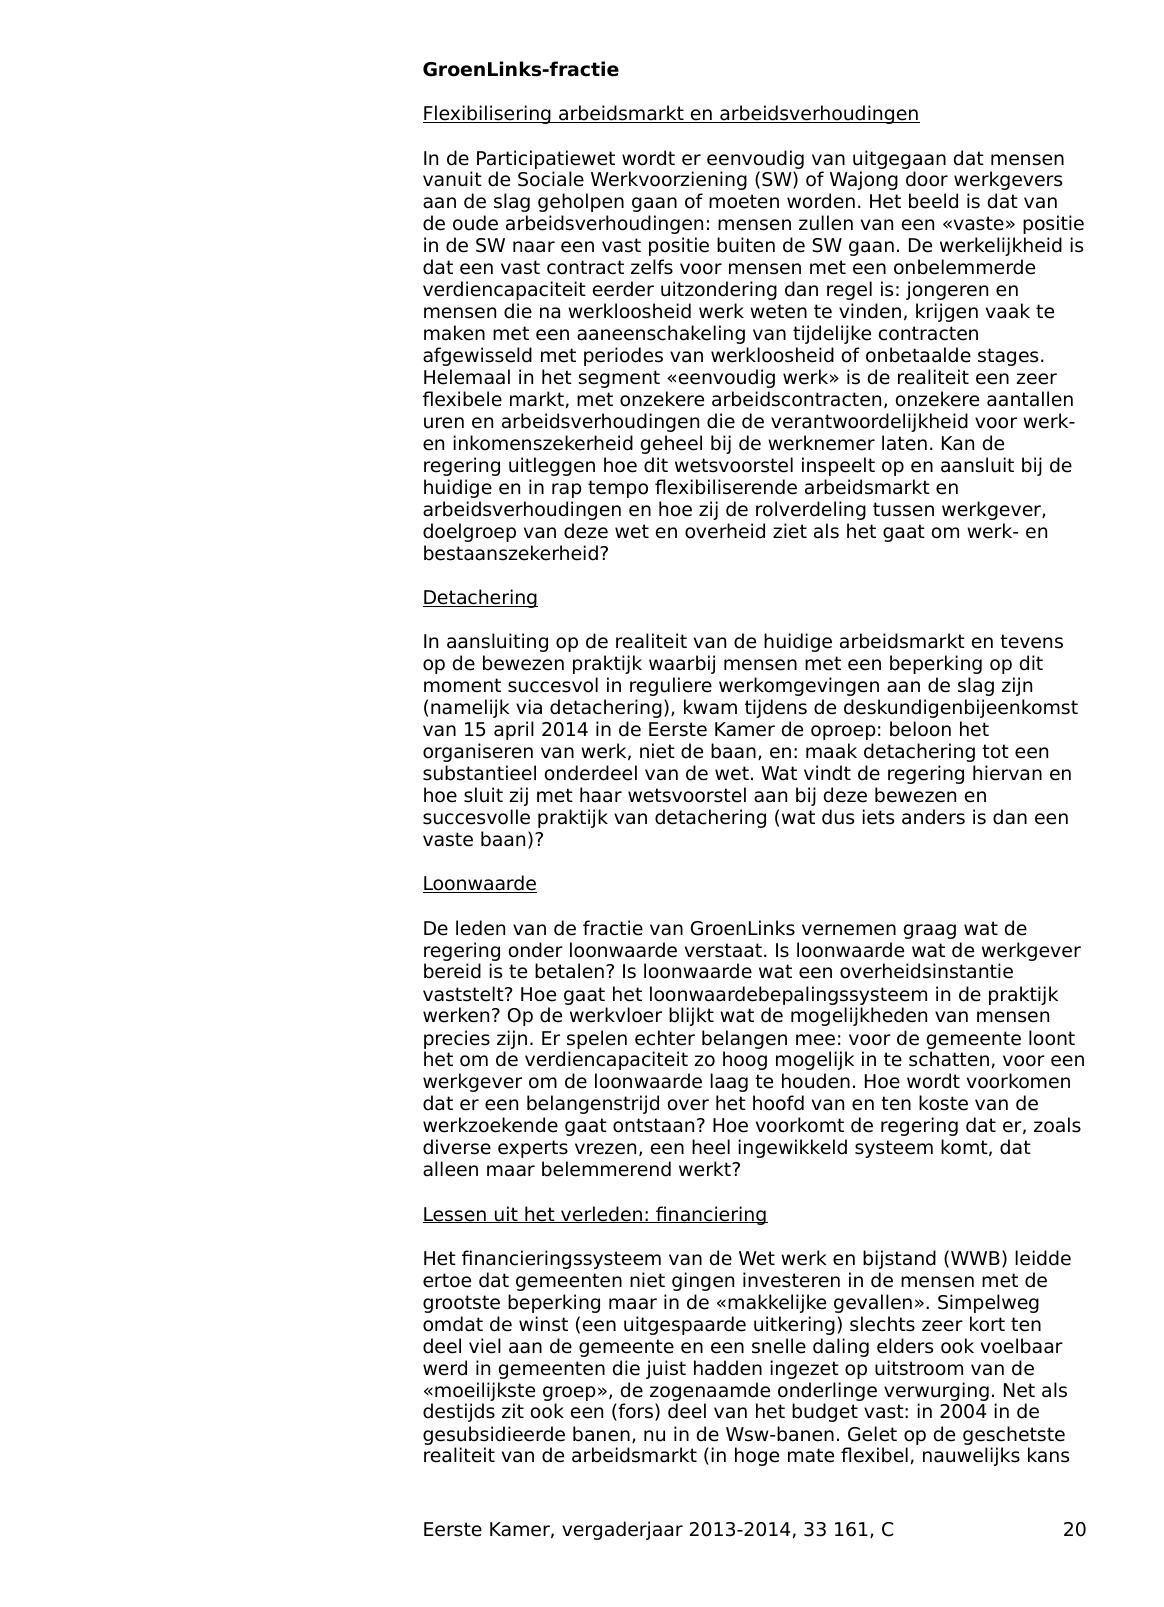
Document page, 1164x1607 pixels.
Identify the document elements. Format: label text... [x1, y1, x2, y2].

subtitle Loonwaarde [422, 873, 1087, 895]
subtitle Lessen uit het verleden: financiering [422, 1203, 1087, 1225]
text De leden van de fractie van GroenLinks vernemen graag wat de regering onder loonwaarde verstaat. Is loonwaarde wat de werkgever bereid is te betalen? Is loonwaarde wat een overheidsinstantie vaststelt? Hoe gaat het loonwaardebepalingssysteem in de praktijk werken? Op de werkvloer blijkt wat de mogelijkheden van mensen precies zijn. Er spelen echter belangen mee: voor de gemeente loont het om de verdiencapaciteit zo hoog mogelijk in te schatten, voor een werkgever om de loonwaarde laag te houden. Hoe wordt voorkomen dat er een belangenstrijd over het hoofd van en ten koste van de werkzoekende gaat ontstaan? Hoe voorkomt de regering dat er, zoals diverse experts vrezen, een heel ingewikkeld systeem komt, dat alleen maar belemmerend werkt? [422, 917, 1087, 1181]
text Het financieringssysteem van de Wet werk en bijstand (WWB) leidde ertoe dat gemeenten niet gingen investeren in de mensen met de grootste beperking maar in de «makkelijke gevallen». Simpelweg omdat de winst (een uitgespaarde uitkering) slechts zeer kort ten deel viel aan de gemeente en een snelle daling elders ook voelbaar werd in gemeenten die juist hadden ingezet op uitstroom van de «moeilijkste groep», de zogenaamde onderlinge verwurging. Net als destijds zit ook een (fors) deel van het budget vast: in 2004 in de gesubsidieerde banen, nu in de Wsw-banen. Gelet op de geschetste realiteit van de arbeidsmarkt (in hoge mate flexibel, nauwelijks kans [422, 1248, 1087, 1467]
subtitle Flexibilisering arbeidsmarkt en arbeidsverhoudingen [422, 103, 1087, 125]
text In aansluiting op de realiteit van de huidige arbeidsmarkt en tevens op de bewezen praktijk waarbij mensen met een beperking op dit moment succesvol in reguliere werkomgevingen aan de slag zijn (namelijk via detachering), kwam tijdens de deskundigenbijeenkomst van 15 april 2014 in de Eerste Kamer de oproep: beloon het organiseren van werk, niet de baan, en: maak detachering tot een substantieel onderdeel van de wet. Wat vindt de regering hiervan en hoe sluit zij met haar wetsvoorstel aan bij deze bewezen en succesvolle praktijk van detachering (wat dus iets anders is dan een vaste baan)? [422, 631, 1087, 851]
subtitle GroenLinks-fractie [422, 59, 1087, 81]
subtitle Detachering [422, 587, 1087, 609]
text In de Participatiewet wordt er eenvoudig van uitgegaan dat mensen vanuit de Sociale Werkvoorziening (SW) of Wajong door werkgevers aan de slag geholpen gaan of moeten worden. Het beeld is dat van de oude arbeidsverhoudingen: mensen zullen van een «vaste» positie in de SW naar een vast positie buiten de SW gaan. De werkelijkheid is dat een vast contract zelfs voor mensen met een onbelemmerde verdiencapaciteit eerder uitzondering dan regel is: jongeren en mensen die na werkloosheid werk weten te vinden, krijgen vaak te maken met een aaneenschakeling van tijdelijke contracten afgewisseld met periodes van werkloosheid of onbetaalde stages. Helemaal in het segment «eenvoudig werk» is de realiteit een zeer flexibele markt, met onzekere arbeidscontracten, onzekere aantallen uren en arbeidsverhoudingen die de verantwoordelijkheid voor werk- en inkomenszekerheid geheel bij de werknemer laten. Kan de regering uitleggen hoe dit wetsvoorstel inspeelt op en aansluit bij de huidige en in rap tempo flexibiliserende arbeidsmarkt en arbeidsverhoudingen en hoe zij de rolverdeling tussen werkgever, doelgroep van deze wet en overheid ziet als het gaat om werk- en bestaanszekerheid? [422, 147, 1087, 565]
